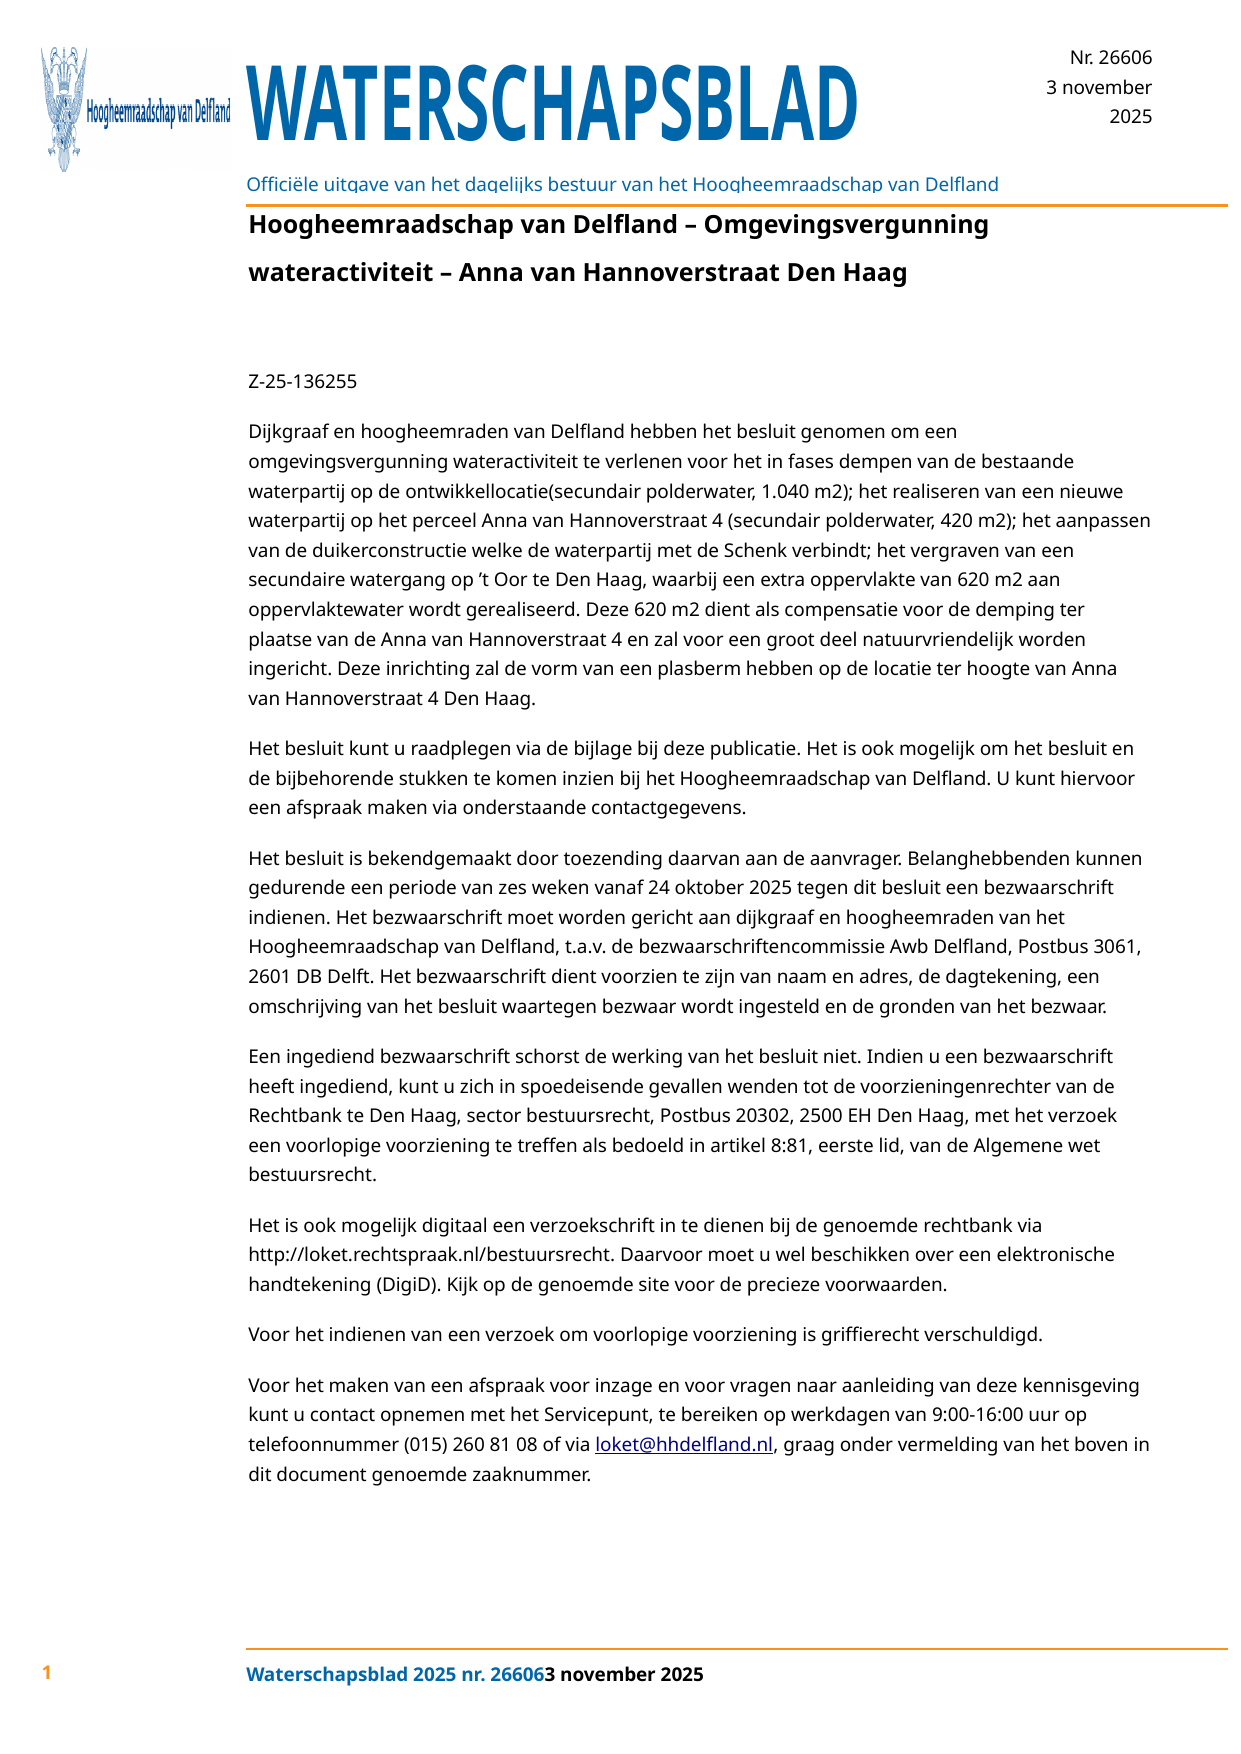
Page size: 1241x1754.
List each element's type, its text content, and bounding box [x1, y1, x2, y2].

text Z-25-136255 [248, 368, 1152, 394]
text Het is ook mogelijk digitaal een verzoekschrift in te dienen bij de genoemde rechtbank via http://loket.rechtspraak.nl/bestuursrecht. Daarvoor moet u wel beschikken over een elektronische handtekening (DigiD). Kijk op de genoemde site voor de precieze voorwaarden. [248, 1212, 1152, 1297]
text Het besluit kunt u raadplegen via de bijlage bij deze publicatie. Het is ook mogelijk om het besluit en de bijbehorende stukken te komen inzien bij het Hoogheemraadschap van Delfland. U kunt hiervoor een afspraak maken via onderstaande contactgegevens. [248, 735, 1152, 820]
text Dijkgraaf en hoogheemraden van Delfland hebben het besluit genomen om een omgevingsvergunning wateractiviteit te verlenen voor het in fases dempen van de bestaande waterpartij op de ontwikkellocatie(secundair polderwater, 1.040 m2); het realiseren van een nieuwe waterpartij op het perceel Anna van Hannoverstraat 4 (secundair polderwater, 420 m2); het aanpassen van de duikerconstructie welke de waterpartij met de Schenk verbindt; het vergraven van een secundaire watergang op ’t Oor te Den Haag, waarbij een extra oppervlakte van 620 m2 aan oppervlaktewater wordt gerealiseerd. Deze 620 m2 dient als compensatie voor de demping ter plaatse van de Anna van Hannoverstraat 4 en zal voor een groot deel natuurvriendelijk worden ingericht. Deze inrichting zal de vorm van een plasberm hebben op de locatie ter hoogte van Anna van Hannoverstraat 4 Den Haag. [248, 419, 1152, 711]
text Voor het indienen van een verzoek om voorlopige voorziening is griffierecht verschuldigd. [248, 1322, 1152, 1347]
picture [41, 47, 231, 172]
text Het besluit is bekendgemaakt door toezending daarvan aan de aanvrager. Belanghebbenden kunnen gedurende een periode van zes weken vanaf 24 oktober 2025 tegen dit besluit een bezwaarschrift indienen. Het bezwaarschrift moet worden gericht aan dijkgraaf en hoogheemraden van het Hoogheemraadschap van Delfland, t.a.v. de bezwaarschriftencommissie Awb Delfland, Postbus 3061, 2601 DB Delft. Het bezwaarschrift dient voorzien te zijn van naam en adres, de dagtekening, een omschrijving van het besluit waartegen bezwaar wordt ingesteld en de gronden van het bezwaar. [248, 845, 1152, 1019]
text Voor het maken van een afspraak voor inzage en voor vragen naar aanleiding van deze kennisgeving kunt u contact opnemen met het Servicepunt, te bereiken op werkdagen van 9:00-16:00 uur op telefoonnummer (015) 260 81 08 of via loket@hhdelfland.nl, graag onder vermelding van het boven in dit document genoemde zaaknummer. [248, 1372, 1152, 1487]
text Een ingediend bezwaarschrift schorst de werking van het besluit niet. Indien u een bezwaarschrift heeft ingediend, kunt u zich in spoedeisende gevallen wenden tot de voorzieningenrechter van de Rechtbank te Den Haag, sector bestuursrecht, Postbus 20302, 2500 EH Den Haag, met het verzoek een voorlopige voorziening te treffen als bedoeld in artikel 8:81, eerste lid, van de Algemene wet bestuursrecht. [248, 1043, 1152, 1187]
text Hoogheemraadschap van Delfland – Omgevingsvergunning wateractiviteit – Anna van Hannoverstraat Den Haag [248, 207, 1152, 288]
